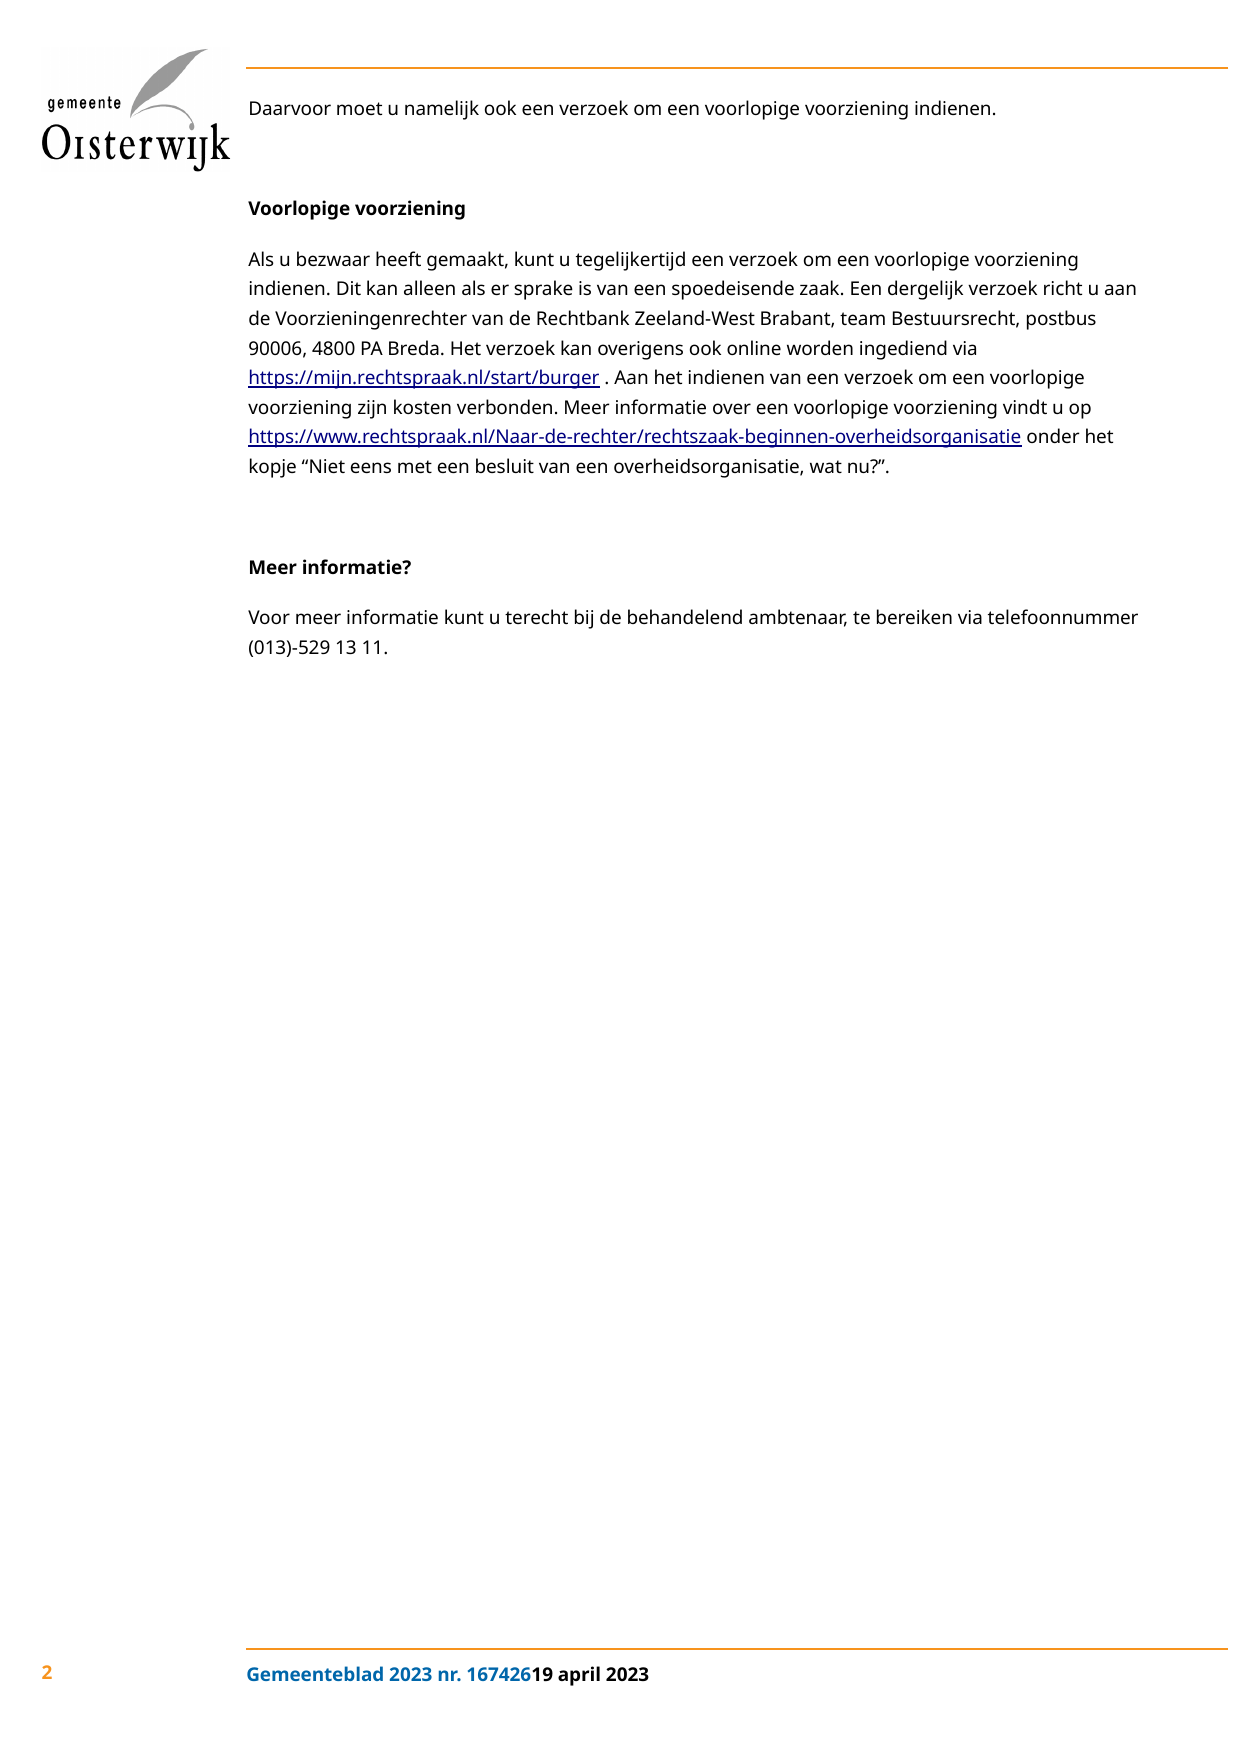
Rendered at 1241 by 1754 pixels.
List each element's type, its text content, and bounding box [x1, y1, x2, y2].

picture [41, 47, 231, 172]
text Daarvoor moet u namelijk ook een verzoek om een voorlopige voorziening indienen. [248, 95, 1152, 121]
text Voor meer informatie kunt u terecht bij de behandelend ambtenaar, te bereiken via telefoonnummer (013)-529 13 11. [248, 604, 1152, 660]
text Voorlopige voorziening [248, 196, 1152, 221]
text Meer informatie? [248, 554, 1152, 580]
text Als u bezwaar heeft gemaakt, kunt u tegelijkertijd een verzoek om een voorlopige voorziening indienen. Dit kan alleen als er sprake is van een spoedeisende zaak. Een dergelijk verzoek richt u aan de Voorzieningenrechter van de Rechtbank Zeeland-West Brabant, team Bestuursrecht, postbus 90006, 4800 PA Breda. Het verzoek kan overigens ook online worden ingediend via https://mijn.rechtspraak.nl/start/burger . Aan het indienen van een verzoek om een voorlopige voorziening zijn kosten verbonden. Meer informatie over een voorlopige voorziening vindt u op https://www.rechtspraak.nl/Naar-de-rechter/rechtszaak-beginnen-overheidsorganisatie onder het kopje “Niet eens met een besluit van een overheidsorganisatie, wat nu?”. [248, 246, 1152, 479]
